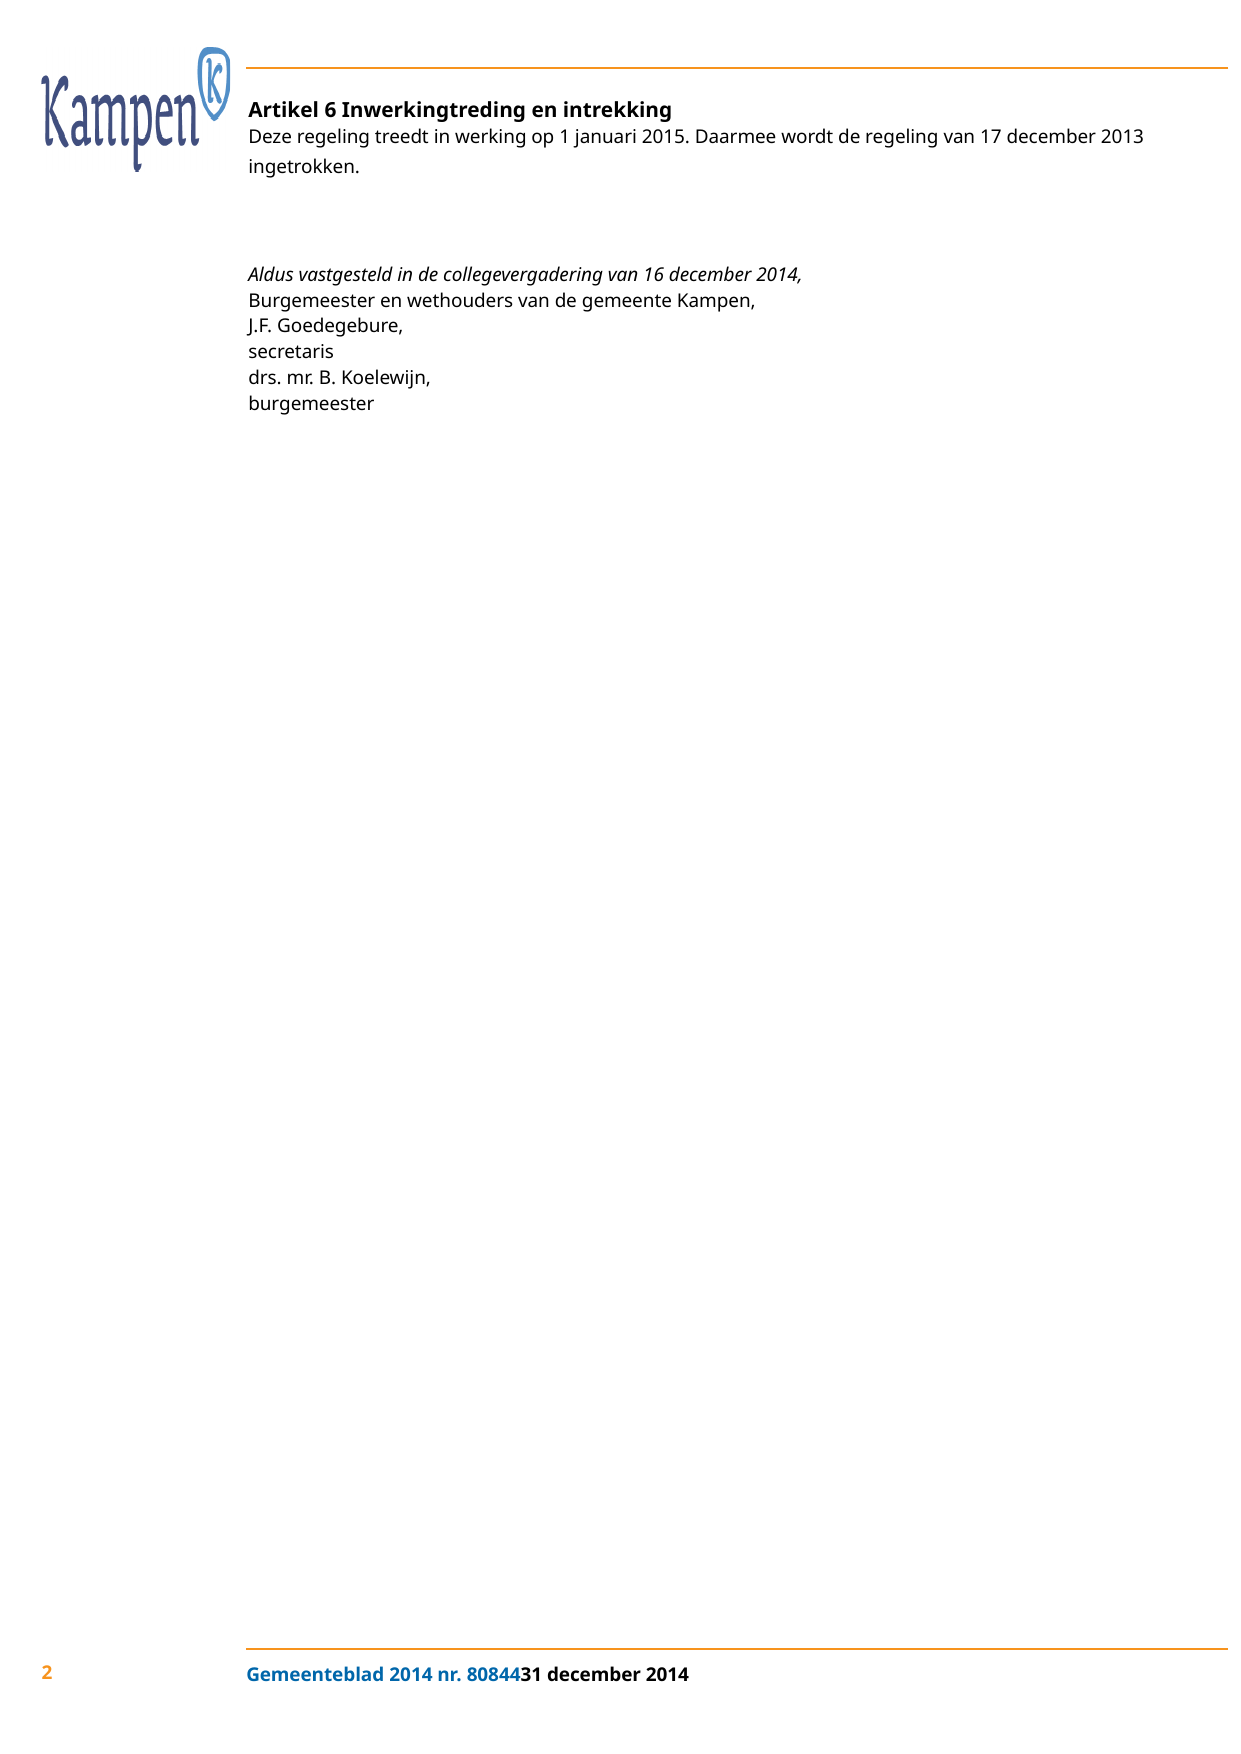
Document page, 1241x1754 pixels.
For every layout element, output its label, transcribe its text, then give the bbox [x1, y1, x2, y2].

text Aldus vastgesteld in de collegevergadering van 16 december 2014, [248, 261, 1152, 287]
text J.F. Goedegebure, [248, 313, 1152, 338]
text secretaris [248, 338, 1152, 364]
text drs. mr. B. Koelewijn, [248, 364, 1152, 390]
text burgemeester [248, 390, 1152, 416]
text Deze regeling treedt in werking op 1 januari 2015. Daarmee wordt de regeling van 17 december 2013 ingetrokken. [248, 123, 1152, 178]
picture [41, 47, 231, 172]
text Artikel 6 Inwerkingtreding en intrekking [248, 95, 1152, 123]
text Burgemeester en wethouders van de gemeente Kampen, [248, 287, 1152, 313]
